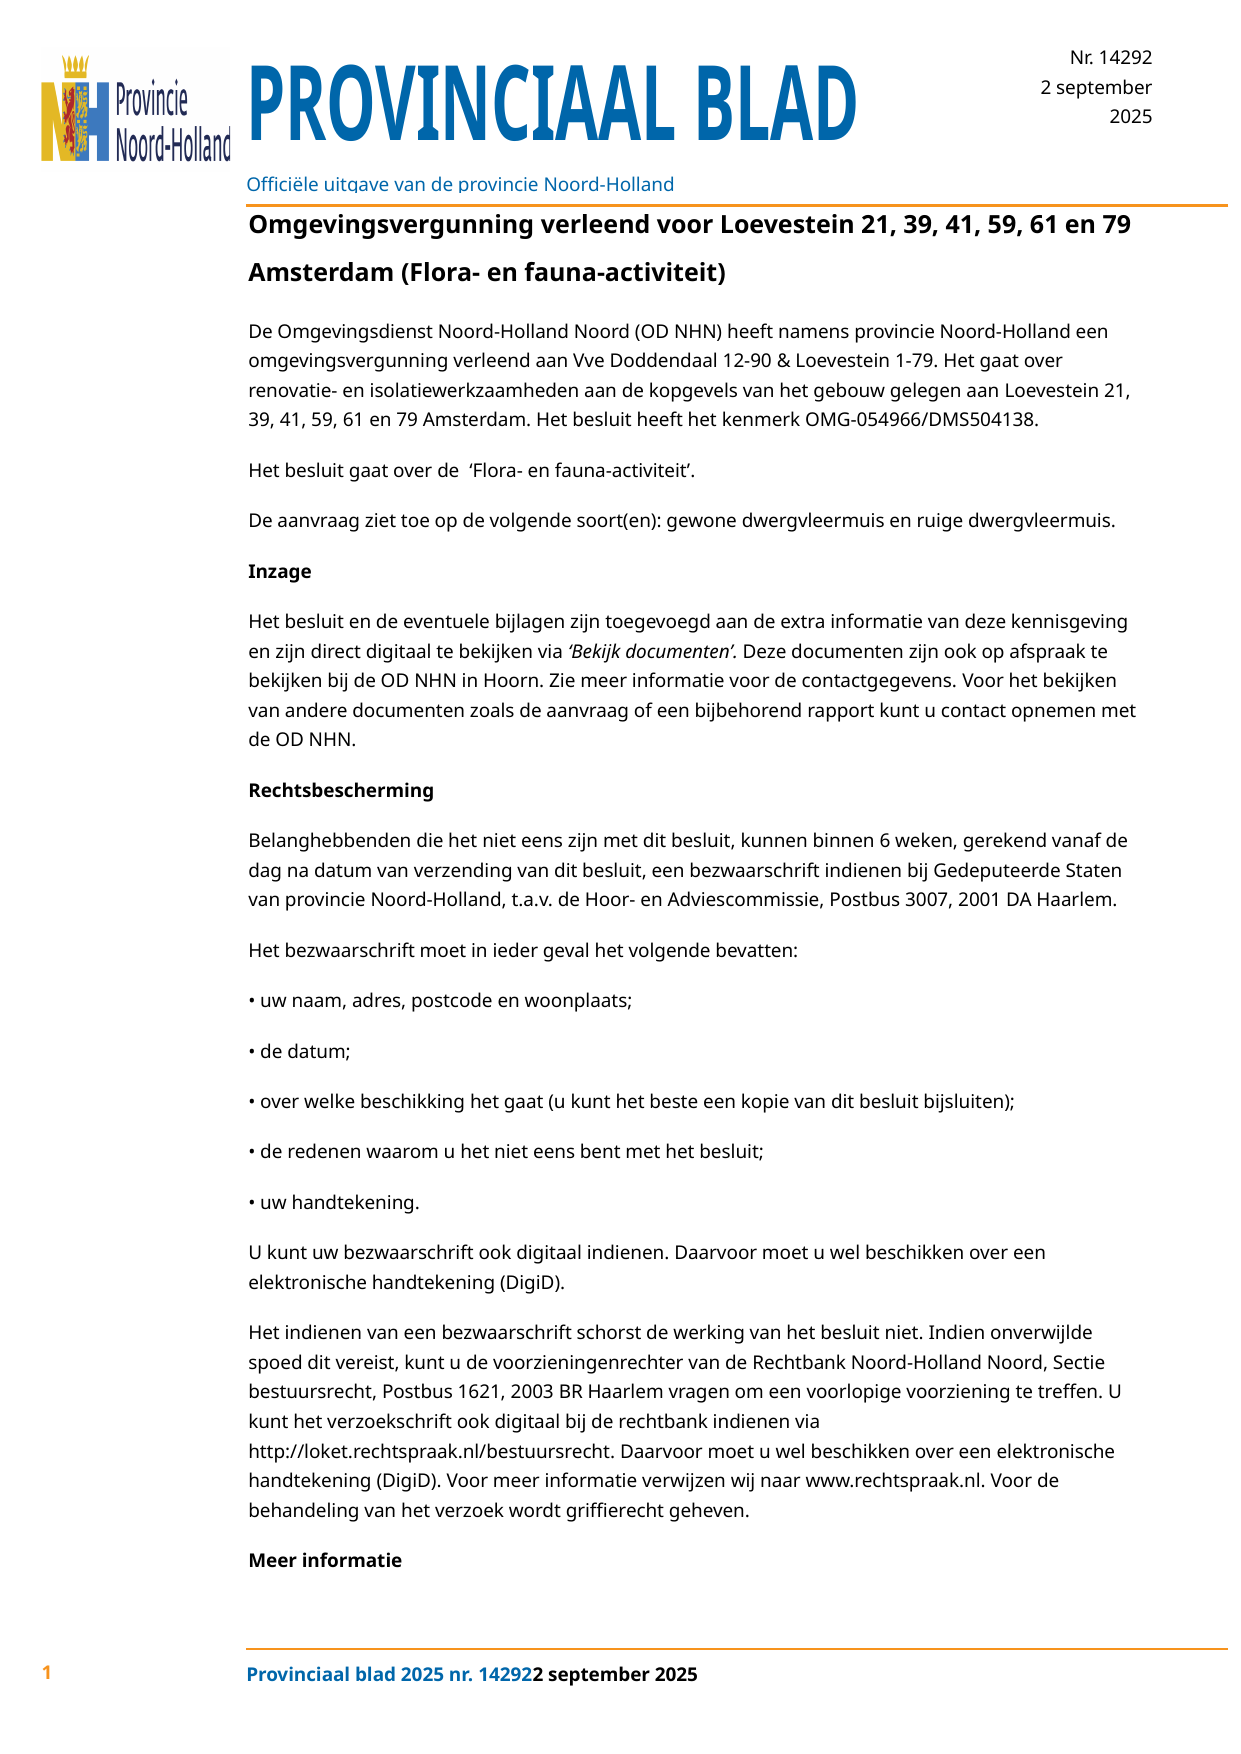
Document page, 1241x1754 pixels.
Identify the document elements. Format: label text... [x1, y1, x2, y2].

text Belanghebbenden die het niet eens zijn met dit besluit, kunnen binnen 6 weken, gerekend vanaf de dag na datum van verzending van dit besluit, een bezwaarschrift indienen bij Gedeputeerde Staten van provincie Noord-Holland, t.a.v. de Hoor- en Adviescommissie, Postbus 3007, 2001 DA Haarlem. [248, 827, 1152, 912]
text Inzage [248, 558, 1152, 584]
text • uw naam, adres, postcode en woonplaats; [248, 987, 1152, 1013]
text • de redenen waarom u het niet eens bent met het besluit; [248, 1139, 1152, 1164]
text De aanvraag ziet toe op de volgende soort(en): gewone dwergvleermuis en ruige dwergvleermuis. [248, 507, 1152, 533]
text De Omgevingsdienst Noord-Holland Noord (OD NHN) heeft namens provincie Noord-Holland een omgevingsvergunning verleend aan Vve Doddendaal 12-90 & Loevestein 1-79. Het gaat over renovatie- en isolatiewerkzaamheden aan de kopgevels van het gebouw gelegen aan Loevestein 21, 39, 41, 59, 61 en 79 Amsterdam. Het besluit heeft het kenmerk OMG-054966/DMS504138. [248, 318, 1152, 432]
text Het besluit gaat over de ‘Flora- en fauna-activiteit’. [248, 457, 1152, 483]
text • over welke beschikking het gaat (u kunt het beste een kopie van dit besluit bijsluiten); [248, 1088, 1152, 1114]
text • de datum; [248, 1038, 1152, 1064]
text Het bezwaarschrift moet in ieder geval het volgende bevatten: [248, 937, 1152, 963]
text Omgevingsvergunning verleend voor Loevestein 21, 39, 41, 59, 61 en 79 Amsterdam (Flora- en fauna-activiteit) [248, 207, 1152, 288]
picture [41, 47, 231, 172]
text • uw handtekening. [248, 1189, 1152, 1215]
text Het besluit en de eventuele bijlagen zijn toegevoegd aan de extra informatie van deze kennisgeving en zijn direct digitaal te bekijken via ‘Bekijk documenten’. Deze documenten zijn ook op afspraak te bekijken bij de OD NHN in Hoorn. Zie meer informatie voor de contactgegevens. Voor het bekijken van andere documenten zoals de aanvraag of een bijbehorend rapport kunt u contact opnemen met de OD NHN. [248, 608, 1152, 752]
text Meer informatie [248, 1547, 1152, 1573]
text U kunt uw bezwaarschrift ook digitaal indienen. Daarvoor moet u wel beschikken over een elektronische handtekening (DigiD). [248, 1239, 1152, 1295]
text Het indienen van een bezwaarschrift schorst de werking van het besluit niet. Indien onverwijlde spoed dit vereist, kunt u de voorzieningenrechter van de Rechtbank Noord-Holland Noord, Sectie bestuursrecht, Postbus 1621, 2003 BR Haarlem vragen om een voorlopige voorziening te treffen. U kunt het verzoekschrift ook digitaal bij de rechtbank indienen via http://loket.rechtspraak.nl/bestuursrecht. Daarvoor moet u wel beschikken over een elektronische handtekening (DigiD). Voor meer informatie verwijzen wij naar www.rechtspraak.nl. Voor de behandeling van het verzoek wordt griffierecht geheven. [248, 1319, 1152, 1523]
text Rechtsbescherming [248, 777, 1152, 803]
